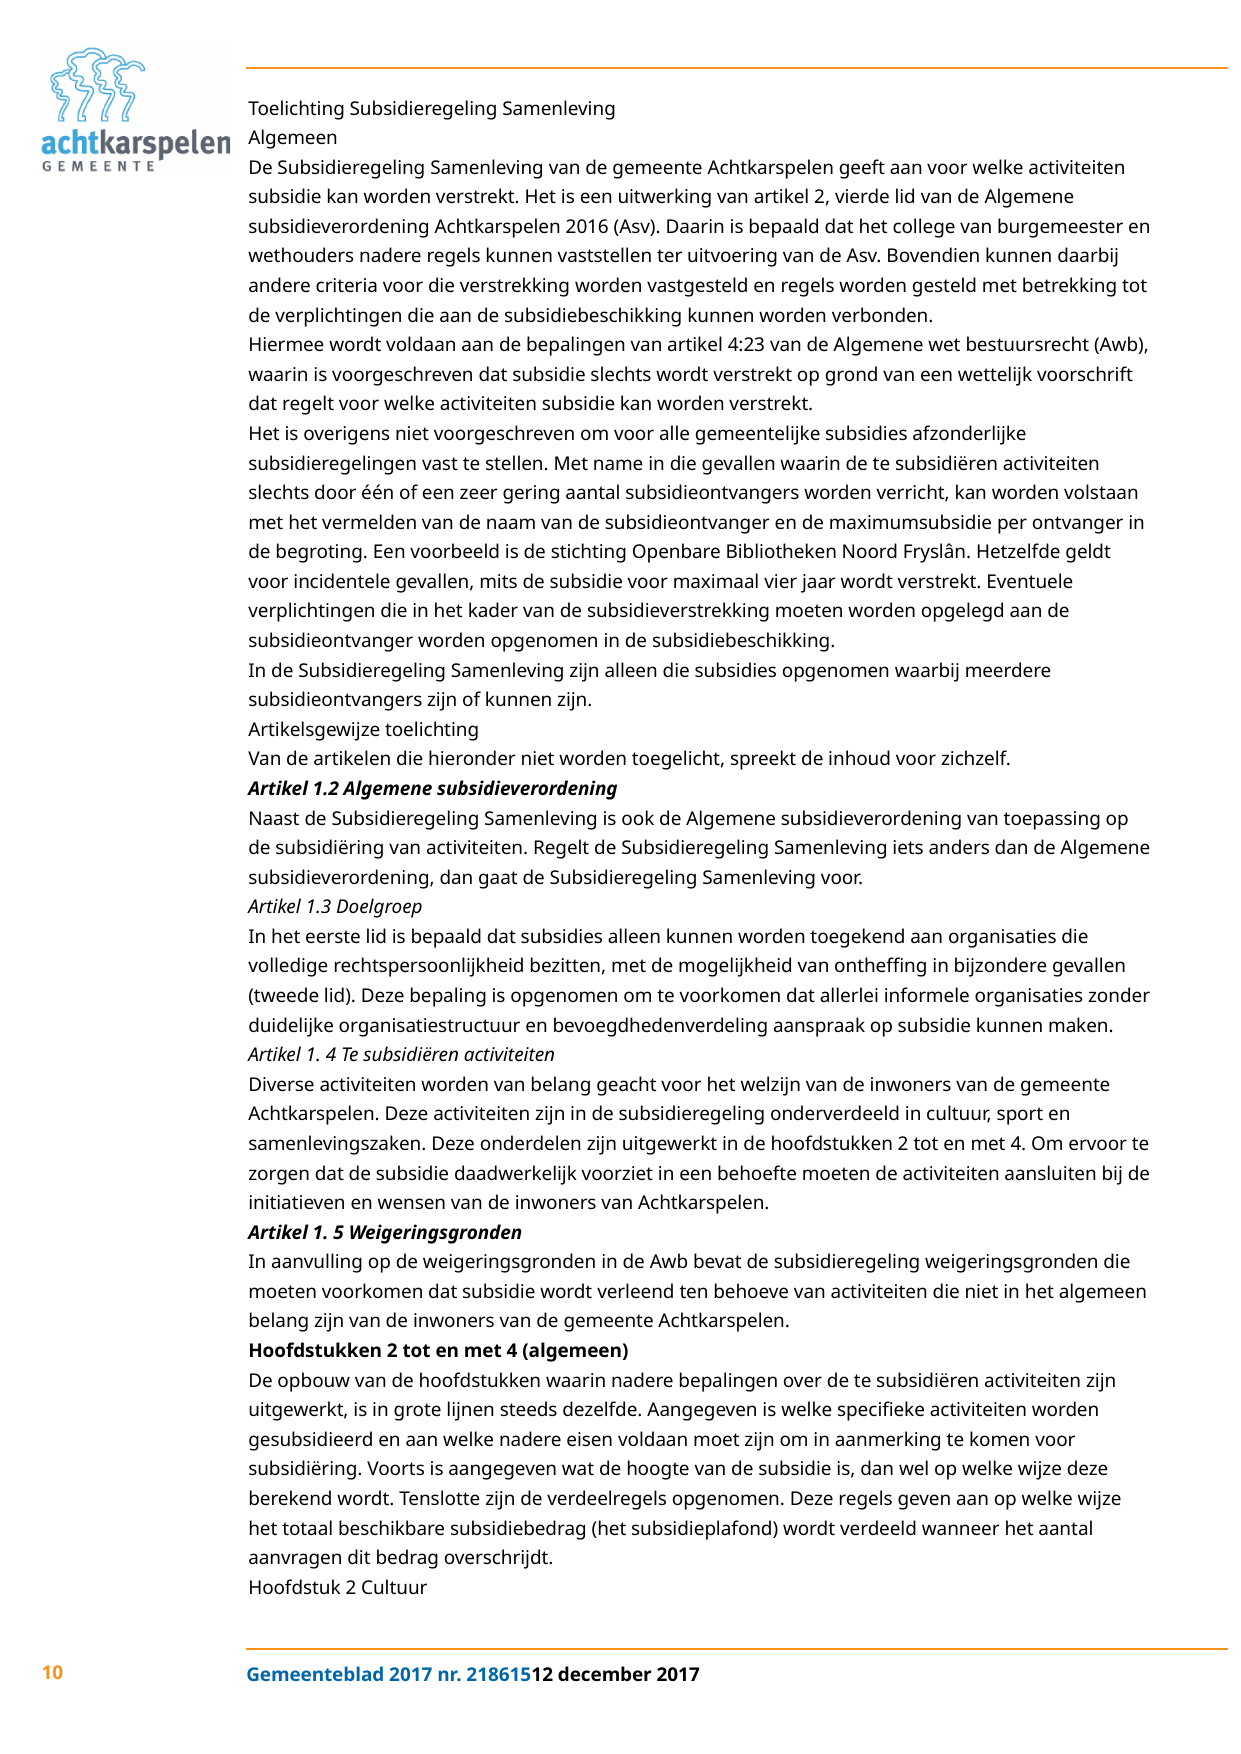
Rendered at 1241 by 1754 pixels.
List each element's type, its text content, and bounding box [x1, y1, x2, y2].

text Artikel 1. 4 Te subsidiëren activiteiten [248, 1041, 1152, 1067]
text Het is overigens niet voorgeschreven om voor alle gemeentelijke subsidies afzonderlijke subsidieregelingen vast te stellen. Met name in die gevallen waarin de te subsidiëren activiteiten slechts door één of een zeer gering aantal subsidieontvangers worden verricht, kan worden volstaan met het vermelden van de naam van de subsidieontvanger en de maximumsubsidie per ontvanger in de begroting. Een voorbeeld is de stichting Openbare Bibliotheken Noord Fryslân. Hetzelfde geldt voor incidentele gevallen, mits de subsidie voor maximaal vier jaar wordt verstrekt. Eventuele verplichtingen die in het kader van de subsidieverstrekking moeten worden opgelegd aan de subsidieontvanger worden opgenomen in de subsidiebeschikking. [248, 420, 1152, 653]
text Van de artikelen die hieronder niet worden toegelicht, spreekt de inhoud voor zichzelf. [248, 746, 1152, 771]
picture [41, 47, 231, 172]
text Diverse activiteiten worden van belang geacht voor het welzijn van de inwoners van de gemeente Achtkarspelen. Deze activiteiten zijn in de subsidieregeling onderverdeeld in cultuur, sport en samenlevingszaken. Deze onderdelen zijn uitgewerkt in de hoofdstukken 2 tot en met 4. Om ervoor te zorgen dat de subsidie daadwerkelijk voorziet in een behoefte moeten de activiteiten aansluiten bij de initiatieven en wensen van de inwoners van Achtkarspelen. [248, 1071, 1152, 1215]
text Hoofdstukken 2 tot en met 4 (algemeen) [248, 1337, 1152, 1363]
text De opbouw van de hoofdstukken waarin nadere bepalingen over de te subsidiëren activiteiten zijn uitgewerkt, is in grote lijnen steeds dezelfde. Aangegeven is welke specifieke activiteiten worden gesubsidieerd en aan welke nadere eisen voldaan moet zijn om in aanmerking te komen voor subsidiëring. Voorts is aangegeven wat de hoogte van de subsidie is, dan wel op welke wijze deze berekend wordt. Tenslotte zijn de verdeelregels opgenomen. Deze regels geven aan op welke wijze het totaal beschikbare subsidiebedrag (het subsidieplafond) wordt verdeeld wanneer het aantal aanvragen dit bedrag overschrijdt. [248, 1367, 1152, 1570]
text Artikel 1.2 Algemene subsidieverordening [248, 775, 1152, 801]
text Algemeen [248, 124, 1152, 150]
text Hoofdstuk 2 Cultuur [248, 1574, 1152, 1600]
text Toelichting Subsidieregeling Samenleving [248, 95, 1152, 121]
text De Subsidieregeling Samenleving van de gemeente Achtkarspelen geeft aan voor welke activiteiten subsidie kan worden verstrekt. Het is een uitwerking van artikel 2, vierde lid van de Algemene subsidieverordening Achtkarspelen 2016 (Asv). Daarin is bepaald dat het college van burgemeester en wethouders nadere regels kunnen vaststellen ter uitvoering van de Asv. Bovendien kunnen daarbij andere criteria voor die verstrekking worden vastgesteld en regels worden gesteld met betrekking tot de verplichtingen die aan de subsidiebeschikking kunnen worden verbonden. [248, 154, 1152, 328]
text Artikelsgewijze toelichting [248, 716, 1152, 742]
text Artikel 1. 5 Weigeringsgronden [248, 1219, 1152, 1245]
text Artikel 1.3 Doelgroep [248, 893, 1152, 919]
text Hiermee wordt voldaan aan de bepalingen van artikel 4:23 van de Algemene wet bestuursrecht (Awb), waarin is voorgeschreven dat subsidie slechts wordt verstrekt op grond van een wettelijk voorschrift dat regelt voor welke activiteiten subsidie kan worden verstrekt. [248, 331, 1152, 416]
text In aanvulling op de weigeringsgronden in de Awb bevat de subsidieregeling weigeringsgronden die moeten voorkomen dat subsidie wordt verleend ten behoeve van activiteiten die niet in het algemeen belang zijn van de inwoners van de gemeente Achtkarspelen. [248, 1248, 1152, 1333]
text In de Subsidieregeling Samenleving zijn alleen die subsidies opgenomen waarbij meerdere subsidieontvangers zijn of kunnen zijn. [248, 657, 1152, 712]
text In het eerste lid is bepaald dat subsidies alleen kunnen worden toegekend aan organisaties die volledige rechtspersoonlijkheid bezitten, met de mogelijkheid van ontheffing in bijzondere gevallen (tweede lid). Deze bepaling is opgenomen om te voorkomen dat allerlei informele organisaties zonder duidelijke organisatiestructuur en bevoegdhedenverdeling aanspraak op subsidie kunnen maken. [248, 923, 1152, 1038]
text Naast de Subsidieregeling Samenleving is ook de Algemene subsidieverordening van toepassing op de subsidiëring van activiteiten. Regelt de Subsidieregeling Samenleving iets anders dan de Algemene subsidieverordening, dan gaat de Subsidieregeling Samenleving voor. [248, 805, 1152, 890]
